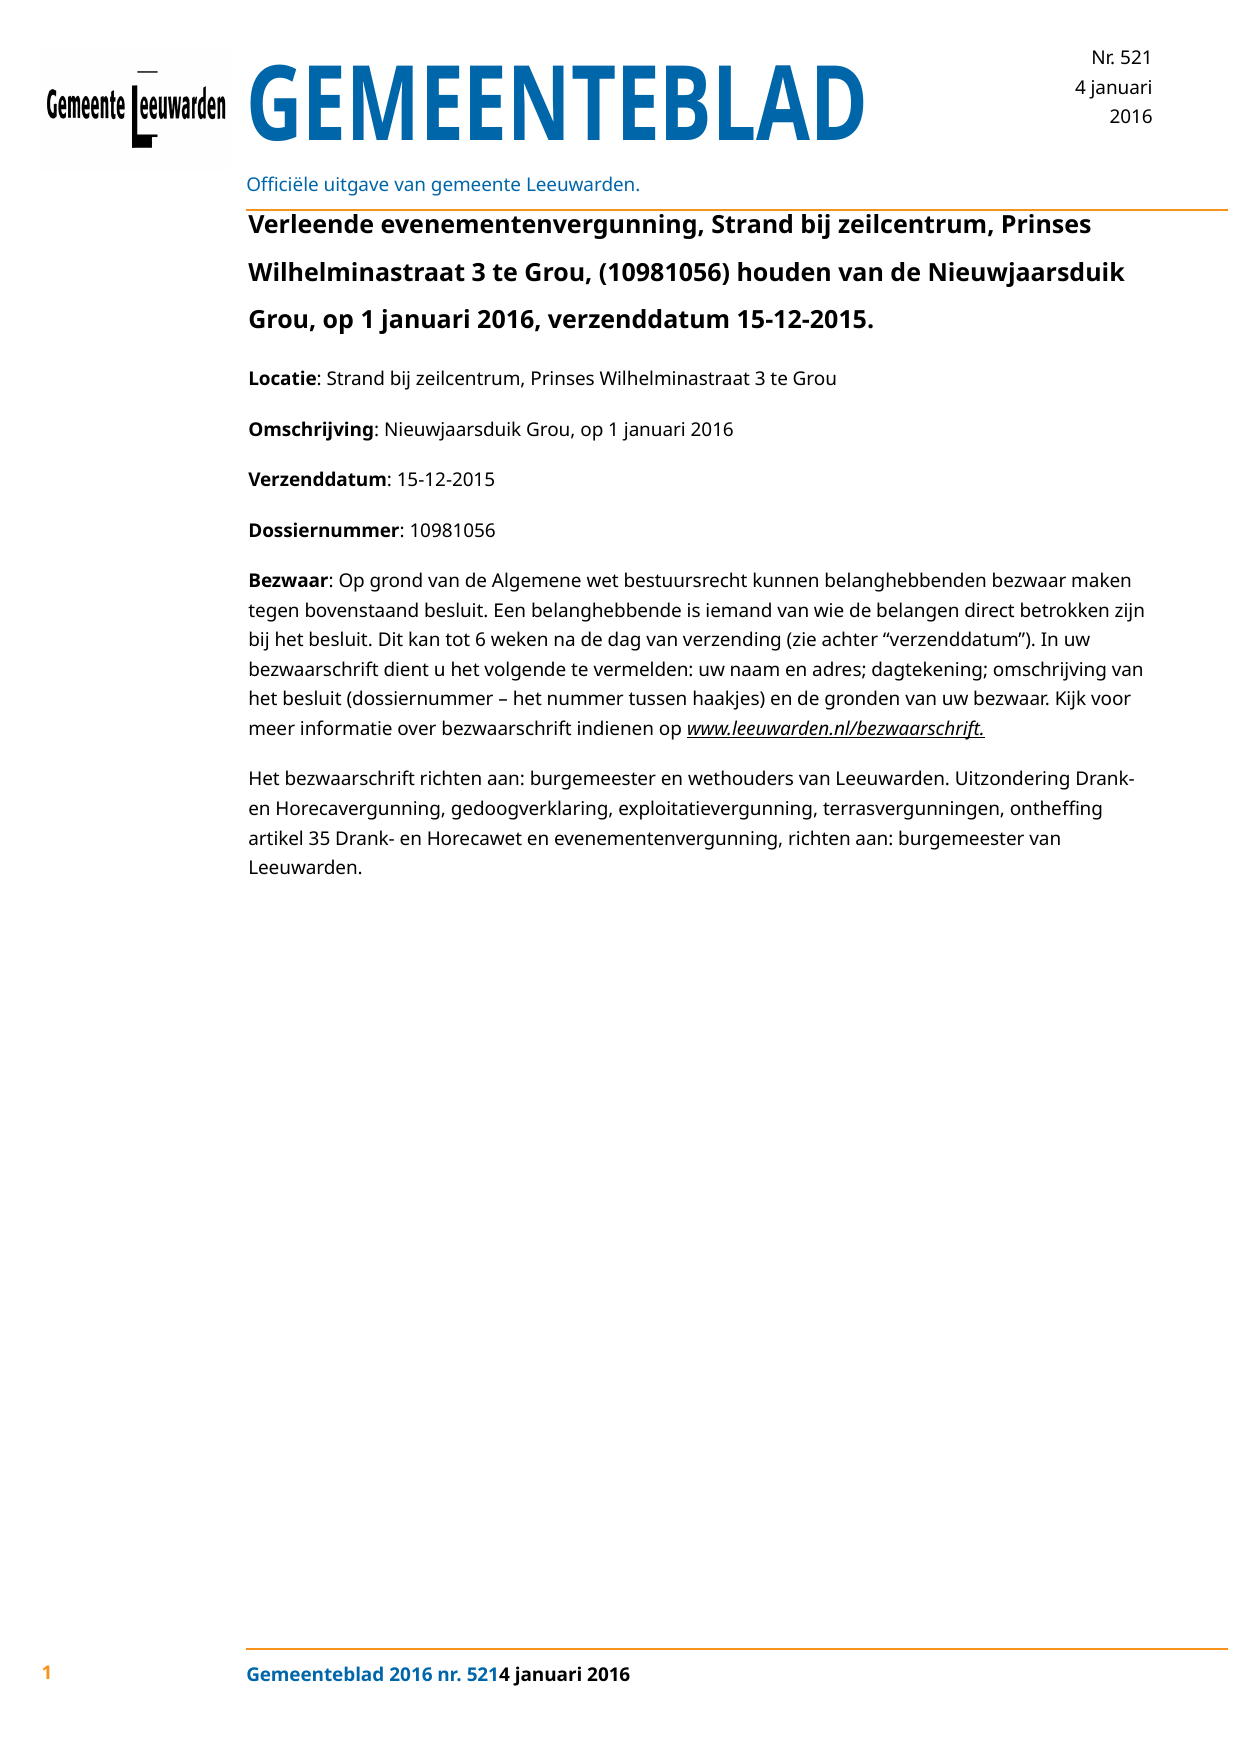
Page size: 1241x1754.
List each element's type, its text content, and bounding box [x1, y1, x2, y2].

text Het bezwaarschrift richten aan: burgemeester en wethouders van Leeuwarden. Uitzondering Drank- en Horecavergunning, gedoogverklaring, exploitatievergunning, terrasvergunningen, ontheffing artikel 35 Drank- en Horecawet en evenementenvergunning, richten aan: burgemeester van Leeuwarden. [248, 766, 1152, 880]
text Verzenddatum: 15-12-2015 [248, 466, 1152, 492]
text Locatie: Strand bij zeilcentrum, Prinses Wilhelminastraat 3 te Grou [248, 366, 1152, 391]
text Omschrijving: Nieuwjaarsduik Grou, op 1 januari 2016 [248, 416, 1152, 442]
picture [41, 47, 231, 172]
text Verleende evenementenvergunning, Strand bij zeilcentrum, Prinses Wilhelminastraat 3 te Grou, (10981056) houden van de Nieuwjaarsduik Grou, op 1 januari 2016, verzenddatum 15-12-2015. [248, 211, 1152, 336]
text Bezwaar: Op grond van de Algemene wet bestuursrecht kunnen belanghebbenden bezwaar maken tegen bovenstaand besluit. Een belanghebbende is iemand van wie de belangen direct betrokken zijn bij het besluit. Dit kan tot 6 weken na de dag van verzending (zie achter “verzenddatum”). In uw bezwaarschrift dient u het volgende te vermelden: uw naam en adres; dagtekening; omschrijving van het besluit (dossiernummer – het nummer tussen haakjes) en de gronden van uw bezwaar. Kijk voor meer informatie over bezwaarschrift indienen op www.leeuwarden.nl/bezwaarschrift. [248, 567, 1152, 741]
text Dossiernummer: 10981056 [248, 517, 1152, 542]
